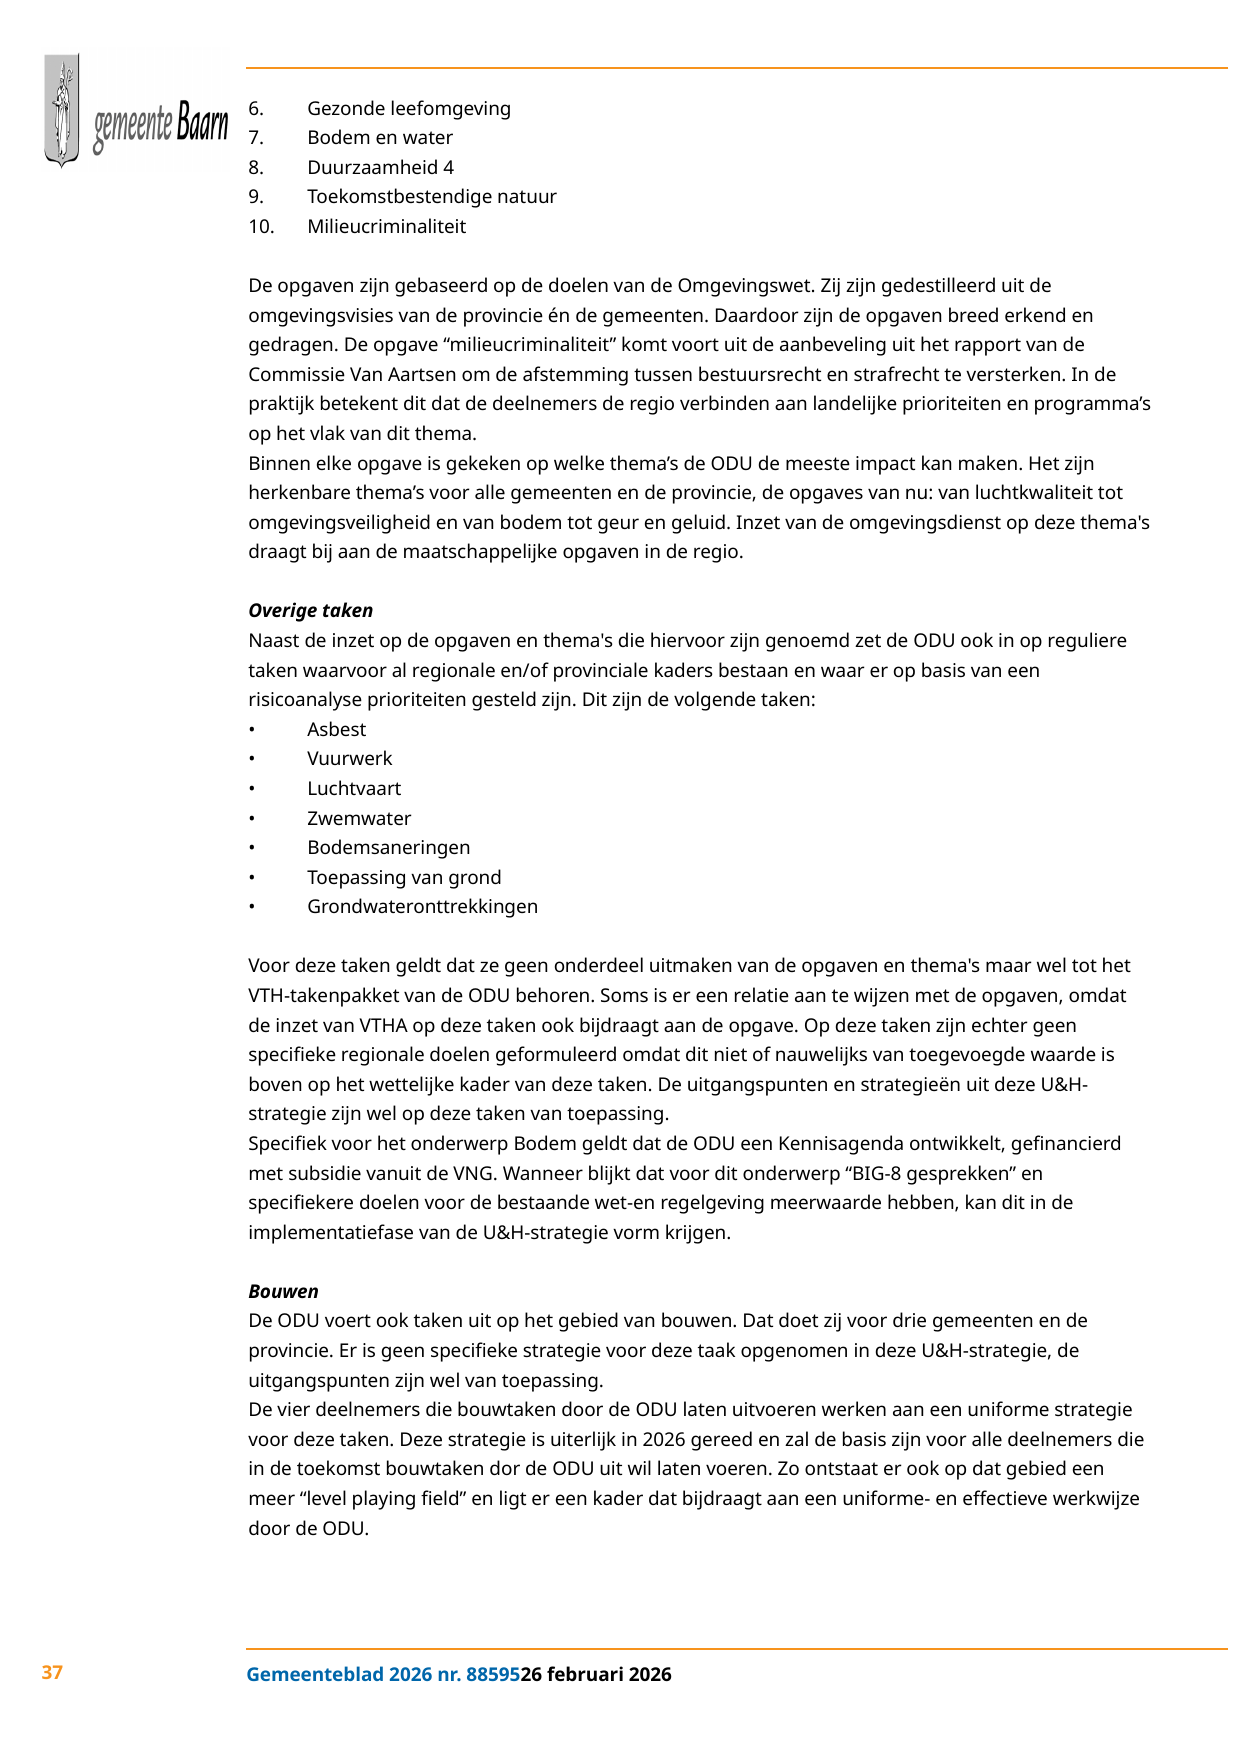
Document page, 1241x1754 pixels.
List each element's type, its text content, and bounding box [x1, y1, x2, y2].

list Zwemwater [248, 805, 1152, 831]
list Bodemsaneringen [248, 834, 1152, 860]
list Gezonde leefomgeving [248, 95, 1152, 121]
text De vier deelnemers die bouwtaken door de ODU laten uitvoeren werken aan een uniforme strategie voor deze taken. Deze strategie is uiterlijk in 2026 gereed en zal de basis zijn voor alle deelnemers die in de toekomst bouwtaken dor de ODU uit wil laten voeren. Zo ontstaat er ook op dat gebied een meer “level playing field” en ligt er een kader dat bijdraagt aan een uniforme- en effectieve werkwijze door de ODU. [248, 1396, 1152, 1541]
list Bodem en water [248, 124, 1152, 150]
picture [41, 47, 231, 172]
list Luchtvaart [248, 775, 1152, 801]
list Toekomstbestendige natuur [248, 183, 1152, 209]
text Bouwen [248, 1278, 1152, 1304]
text Binnen elke opgave is gekeken op welke thema’s de ODU de meeste impact kan maken. Het zijn herkenbare thema’s voor alle gemeenten en de provincie, de opgaves van nu: van luchtkwaliteit tot omgevingsveiligheid en van bodem tot geur en geluid. Inzet van de omgevingsdienst op deze thema's draagt bij aan de maatschappelijke opgaven in de regio. [248, 450, 1152, 564]
list Milieucriminaliteit [248, 213, 1152, 239]
list Asbest [248, 716, 1152, 742]
text Naast de inzet op de opgaven en thema's die hiervoor zijn genoemd zet de ODU ook in op reguliere taken waarvoor al regionale en/of provinciale kaders bestaan en waar er op basis van een risicoanalyse prioriteiten gesteld zijn. Dit zijn de volgende taken: [248, 627, 1152, 712]
list Duurzaamheid 4 [248, 154, 1152, 180]
text Overige taken [248, 598, 1152, 623]
list Toepassing van grond [248, 864, 1152, 890]
text Specifiek voor het onderwerp Bodem geldt dat de ODU een Kennisagenda ontwikkelt, gefinancierd met subsidie vanuit de VNG. Wanneer blijkt dat voor dit onderwerp “BIG-8 gesprekken” en specifiekere doelen voor de bestaande wet-en regelgeving meerwaarde hebben, kan dit in de implementatiefase van de U&H-strategie vorm krijgen. [248, 1130, 1152, 1245]
list Vuurwerk [248, 746, 1152, 771]
list Grondwateronttrekkingen [248, 893, 1152, 919]
text De ODU voert ook taken uit op het gebied van bouwen. Dat doet zij voor drie gemeenten en de provincie. Er is geen specifieke strategie voor deze taak opgenomen in deze U&H-strategie, de uitgangspunten zijn wel van toepassing. [248, 1308, 1152, 1393]
text De opgaven zijn gebaseerd op de doelen van de Omgevingswet. Zij zijn gedestilleerd uit de omgevingsvisies van de provincie én de gemeenten. Daardoor zijn de opgaven breed erkend en gedragen. De opgave “milieucriminaliteit” komt voort uit de aanbeveling uit het rapport van de Commissie Van Aartsen om de afstemming tussen bestuursrecht en strafrecht te versterken. In de praktijk betekent dit dat de deelnemers de regio verbinden aan landelijke prioriteiten en programma’s op het vlak van dit thema. [248, 272, 1152, 446]
text Voor deze taken geldt dat ze geen onderdeel uitmaken van de opgaven en thema's maar wel tot het VTH-takenpakket van de ODU behoren. Soms is er een relatie aan te wijzen met de opgaven, omdat de inzet van VTHA op deze taken ook bijdraagt aan de opgave. Op deze taken zijn echter geen specifieke regionale doelen geformuleerd omdat dit niet of nauwelijks van toegevoegde waarde is boven op het wettelijke kader van deze taken. De uitgangspunten en strategieën uit deze U&H-strategie zijn wel op deze taken van toepassing. [248, 953, 1152, 1126]
